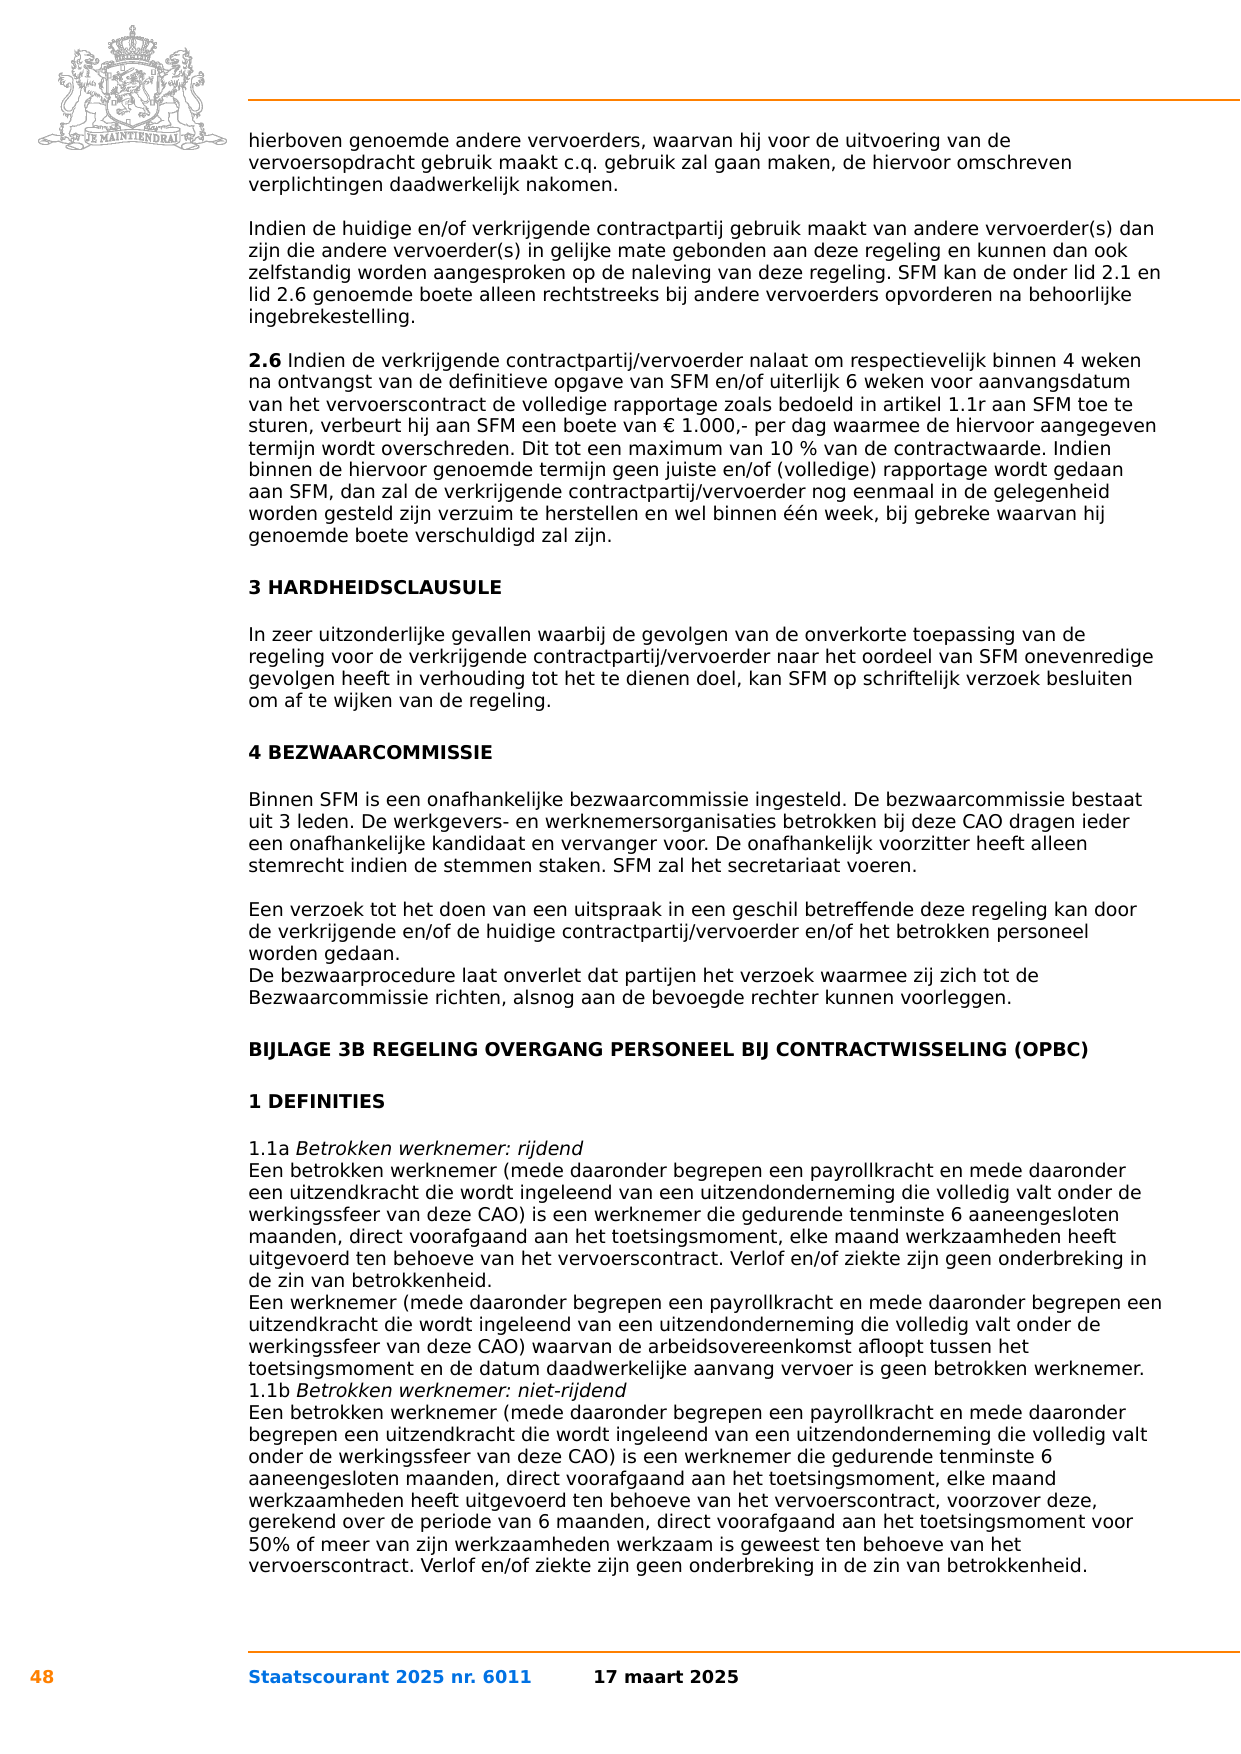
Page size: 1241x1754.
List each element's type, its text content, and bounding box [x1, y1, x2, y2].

text 2.6 Indien de verkrijgende contractpartij/vervoerder nalaat om respectievelijk binnen 4 weken na ontvangst van de definitieve opgave van SFM en/of uiterlijk 6 weken voor aanvangsdatum van het vervoerscontract de volledige rapportage zoals bedoeld in artikel 1.1r aan SFM toe te sturen, verbeurt hij aan SFM een boete van € 1.000,- per dag waarmee de hiervoor aangegeven termijn wordt overschreden. Dit tot een maximum van 10 % van de contractwaarde. Indien binnen de hiervoor genoemde termijn geen juiste en/of (volledige) rapportage wordt gedaan aan SFM, dan zal de verkrijgende contractpartij/vervoerder nog eenmaal in de gelegenheid worden gesteld zijn verzuim te herstellen en wel binnen één week, bij gebreke waarvan hij genoemde boete verschuldigd zal zijn. [248, 349, 1163, 547]
text De bezwaarprocedure laat onverlet dat partijen het verzoek waarmee zij zich tot de Bezwaarcommissie richten, alsnog aan de bevoegde rechter kunnen voorleggen. [248, 965, 1163, 1009]
text Binnen SFM is een onafhankelijke bezwaarcommissie ingesteld. De bezwaarcommissie bestaat uit 3 leden. De werkgevers- en werknemersorganisaties betrokken bij deze CAO dragen ieder een onafhankelijke kandidaat en vervanger voor. De onafhankelijk voorzitter heeft alleen stemrecht indien de stemmen staken. SFM zal het secretariaat voeren. [248, 789, 1163, 877]
text Een verzoek tot het doen van een uitspraak in een geschil betreffende deze regeling kan door de verkrijgende en/of de huidige contractpartij/vervoerder en/of het betrokken personeel worden gedaan. [248, 899, 1163, 965]
text Een betrokken werknemer (mede daaronder begrepen een payrollkracht en mede daaronder een uitzendkracht die wordt ingeleend van een uitzendonderneming die volledig valt onder de werkingssfeer van deze CAO) is een werknemer die gedurende tenminste 6 aaneengesloten maanden, direct voorafgaand aan het toetsingsmoment, elke maand werkzaamheden heeft uitgevoerd ten behoeve van het vervoerscontract. Verlof en/of ziekte zijn geen onderbreking in de zin van betrokkenheid. [248, 1160, 1163, 1292]
subtitle 3 HARDHEIDSCLAUSULE [248, 577, 1163, 599]
subtitle BIJLAGE 3B REGELING OVERGANG PERSONEEL BIJ CONTRACTWISSELING (OPBC) [248, 1039, 1163, 1061]
text In zeer uitzonderlijke gevallen waarbij de gevolgen van de onverkorte toepassing van de regeling voor de verkrijgende contractpartij/vervoerder naar het oordeel van SFM onevenredige gevolgen heeft in verhouding tot het te dienen doel, kan SFM op schriftelijk verzoek besluiten om af te wijken van de regeling. [248, 624, 1163, 712]
subtitle 1 DEFINITIES [248, 1091, 1163, 1113]
text 1.1a Betrokken werknemer: rijdend [248, 1138, 1163, 1160]
text 1.1b Betrokken werknemer: niet-rijdend [248, 1379, 1163, 1402]
text Indien de huidige en/of verkrijgende contractpartij gebruik maakt van andere vervoerder(s) dan zijn die andere vervoerder(s) in gelijke mate gebonden aan deze regeling en kunnen dan ook zelfstandig worden aangesproken op de naleving van deze regeling. SFM kan de onder lid 2.1 en lid 2.6 genoemde boete alleen rechtstreeks bij andere vervoerders opvorderen na behoorlijke ingebrekestelling. [248, 218, 1163, 328]
text Een werknemer (mede daaronder begrepen een payrollkracht en mede daaronder begrepen een uitzendkracht die wordt ingeleend van een uitzendonderneming die volledig valt onder de werkingssfeer van deze CAO) waarvan de arbeidsovereenkomst afloopt tussen het toetsingsmoment en de datum daadwerkelijke aanvang vervoer is geen betrokken werknemer. [248, 1292, 1163, 1379]
text hierboven genoemde andere vervoerders, waarvan hij voor de uitvoering van de vervoersopdracht gebruik maakt c.q. gebruik zal gaan maken, de hiervoor omschreven verplichtingen daadwerkelijk nakomen. [248, 130, 1163, 196]
text Een betrokken werknemer (mede daaronder begrepen een payrollkracht en mede daaronder begrepen een uitzendkracht die wordt ingeleend van een uitzendonderneming die volledig valt onder de werkingssfeer van deze CAO) is een werknemer die gedurende tenminste 6 aaneengesloten maanden, direct voorafgaand aan het toetsingsmoment, elke maand werkzaamheden heeft uitgevoerd ten behoeve van het vervoerscontract, voorzover deze, gerekend over de periode van 6 maanden, direct voorafgaand aan het toetsingsmoment voor 50% of meer van zijn werkzaamheden werkzaam is geweest ten behoeve van het vervoerscontract. Verlof en/of ziekte zijn geen onderbreking in de zin van betrokkenheid. [248, 1402, 1163, 1577]
subtitle 4 BEZWAARCOMMISSIE [248, 742, 1163, 764]
picture [38, 25, 227, 150]
